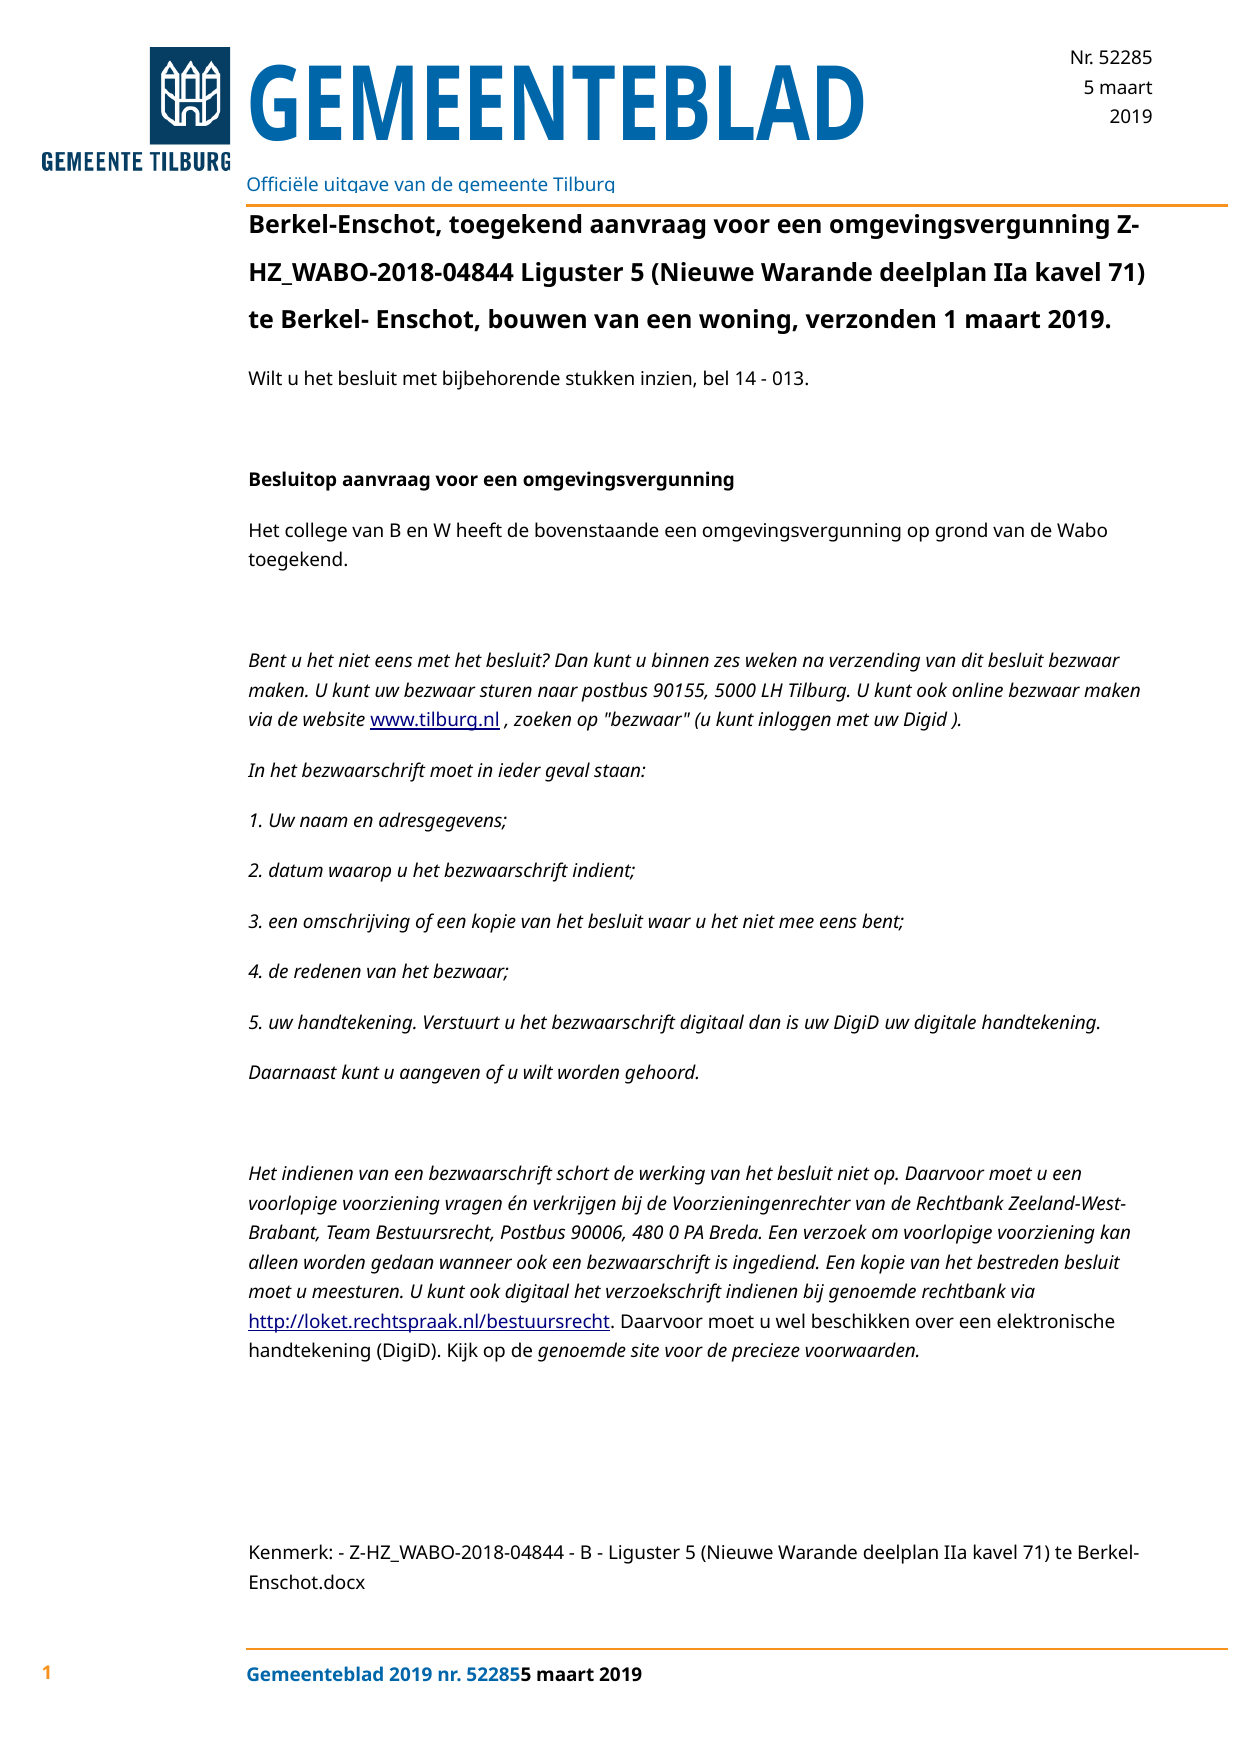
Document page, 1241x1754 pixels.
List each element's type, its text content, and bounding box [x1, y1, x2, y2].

text Wilt u het besluit met bijbehorende stukken inzien, bel 14 - 013. [248, 366, 1152, 391]
text Het college van B en W heeft de bovenstaande een omgevingsvergunning op grond van de Wabo toegekend. [248, 517, 1152, 572]
text 2. datum waarop u het bezwaarschrift indient; [248, 858, 1152, 883]
text Het indienen van een bezwaarschrift schort de werking van het besluit niet op. Daarvoor moet u een voorlopige voorziening vragen én verkrijgen bij de Voorzieningenrechter van de Rechtbank Zeeland-West-Brabant, Team Bestuursrecht, Postbus 90006, 480 0 PA Breda. Een verzoek om voorlopige voorziening kan alleen worden gedaan wanneer ook een bezwaarschrift is ingediend. Een kopie van het bestreden besluit moet u meesturen. U kunt ook digitaal het verzoekschrift indienen bij genoemde rechtbank via http://loket.rechtspraak.nl/bestuursrecht. Daarvoor moet u wel beschikken over een elektronische handtekening (DigiD). Kijk op de genoemde site voor de precieze voorwaarden. [248, 1160, 1152, 1363]
text 1. Uw naam en adresgegevens; [248, 807, 1152, 833]
text Berkel-Enschot, toegekend aanvraag voor een omgevingsvergunning Z-HZ_WABO-2018-04844 Liguster 5 (Nieuwe Warande deelplan IIa kavel 71) te Berkel- Enschot, bouwen van een woning, verzonden 1 maart 2019. [248, 207, 1152, 336]
picture [41, 47, 231, 172]
text 3. een omschrijving of een kopie van het besluit waar u het niet mee eens bent; [248, 908, 1152, 934]
text 4. de redenen van het bezwaar; [248, 958, 1152, 984]
text Bent u het niet eens met het besluit? Dan kunt u binnen zes weken na verzending van dit besluit bezwaar maken. U kunt uw bezwaar sturen naar postbus 90155, 5000 LH Tilburg. U kunt ook online bezwaar maken via de website www.tilburg.nl , zoeken op "bezwaar" (u kunt inloggen met uw Digid ). [248, 647, 1152, 732]
text In het bezwaarschrift moet in ieder geval staan: [248, 757, 1152, 782]
text Kenmerk: - Z-HZ_WABO-2018-04844 - B - Liguster 5 (Nieuwe Warande deelplan IIa kavel 71) te Berkel- Enschot.docx [248, 1539, 1152, 1594]
text 5. uw handtekening. Verstuurt u het bezwaarschrift digitaal dan is uw DigiD uw digitale handtekening. [248, 1009, 1152, 1034]
text Besluitop aanvraag voor een omgevingsvergunning [248, 466, 1152, 492]
text Daarnaast kunt u aangeven of u wilt worden gehoord. [248, 1059, 1152, 1085]
